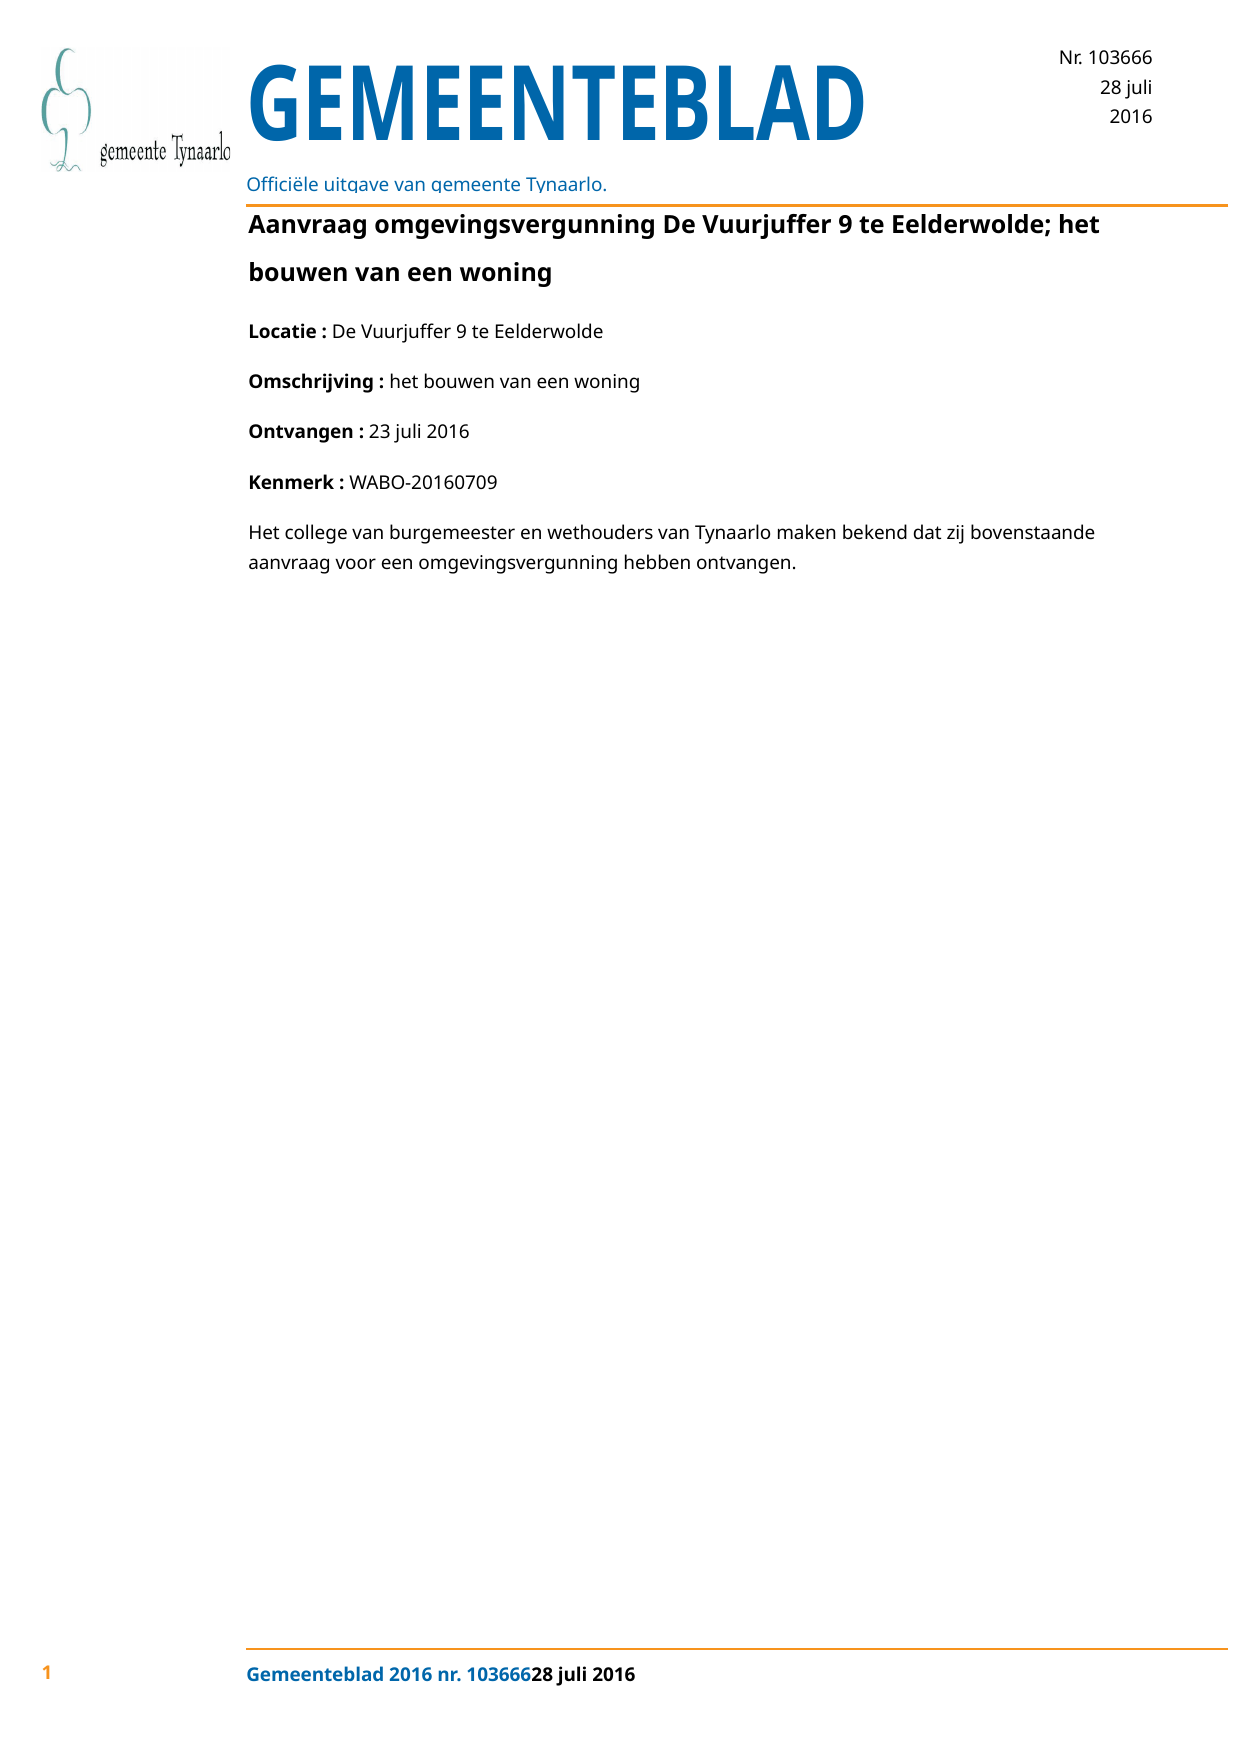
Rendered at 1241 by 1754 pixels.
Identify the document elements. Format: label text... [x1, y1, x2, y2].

picture [41, 47, 231, 172]
text Het college van burgemeester en wethouders van Tynaarlo maken bekend dat zij bovenstaande aanvraag voor een omgevingsvergunning hebben ontvangen. [248, 519, 1152, 575]
text Aanvraag omgevingsvergunning De Vuurjuffer 9 te Eelderwolde; het bouwen van een woning [248, 207, 1152, 288]
text Omschrijving : het bouwen van een woning [248, 368, 1152, 394]
text Kenmerk : WABO-20160709 [248, 469, 1152, 495]
text Locatie : De Vuurjuffer 9 te Eelderwolde [248, 318, 1152, 344]
text Ontvangen : 23 juli 2016 [248, 419, 1152, 444]
